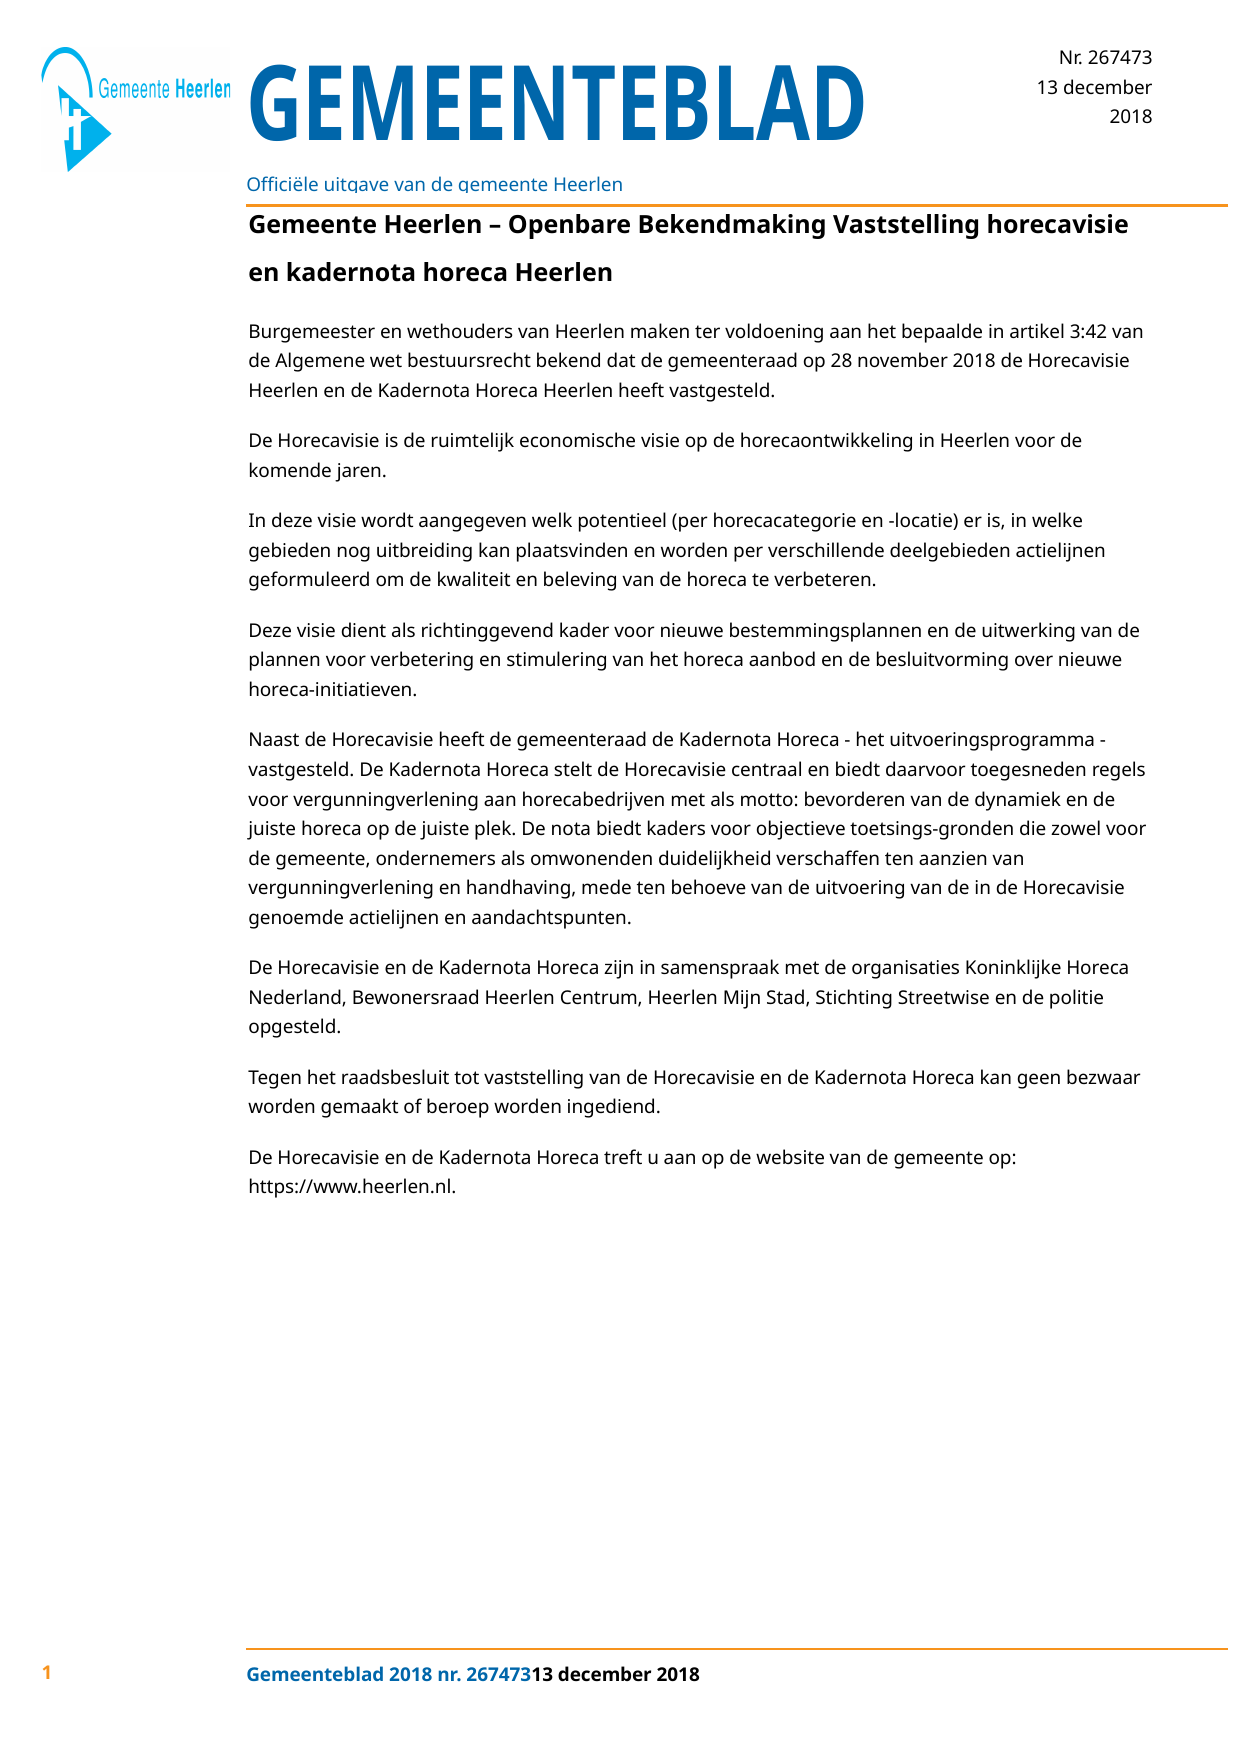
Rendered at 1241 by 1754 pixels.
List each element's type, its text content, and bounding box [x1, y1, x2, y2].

text De Horecavisie en de Kadernota Horeca treft u aan op de website van de gemeente op: https://www.heerlen.nl. [248, 1144, 1152, 1199]
text In deze visie wordt aangegeven welk potentieel (per horecacategorie en -locatie) er is, in welke gebieden nog uitbreiding kan plaatsvinden en worden per verschillende deelgebieden actielijnen geformuleerd om de kwaliteit en beleving van de horeca te verbeteren. [248, 507, 1152, 592]
text De Horecavisie is de ruimtelijk economische visie op de horecaontwikkeling in Heerlen voor de komende jaren. [248, 427, 1152, 483]
picture [41, 47, 58, 70]
text Burgemeester en wethouders van Heerlen maken ter voldoening aan het bepaalde in artikel 3:42 van de Algemene wet bestuursrecht bekend dat de gemeenteraad op 28 november 2018 de Horecavisie Heerlen en de Kadernota Horeca Heerlen heeft vastgesteld. [248, 318, 1152, 403]
text Gemeente Heerlen – Openbare Bekendmaking Vaststelling horecavisie en kadernota horeca Heerlen [248, 207, 1152, 288]
text Tegen het raadsbesluit tot vaststelling van de Horecavisie en de Kadernota Horeca kan geen bezwaar worden gemaakt of beroep worden ingediend. [248, 1064, 1152, 1119]
picture [41, 47, 231, 172]
text Deze visie dient als richtinggevend kader voor nieuwe bestemmingsplannen en de uitwerking van de plannen voor verbetering en stimulering van het horeca aanbod en de besluitvorming over nieuwe horeca-initiatieven. [248, 617, 1152, 702]
text Naast de Horecavisie heeft de gemeenteraad de Kadernota Horeca - het uitvoeringsprogramma - vastgesteld. De Kadernota Horeca stelt de Horecavisie centraal en biedt daarvoor toegesneden regels voor vergunningverlening aan horecabedrijven met als motto: bevorderen van de dynamiek en de juiste horeca op de juiste plek. De nota biedt kaders voor objectieve toetsings-gronden die zowel voor de gemeente, ondernemers als omwonenden duidelijkheid verschaffen ten aanzien van vergunningverlening en handhaving, mede ten behoeve van de uitvoering van de in de Horecavisie genoemde actielijnen en aandachtspunten. [248, 727, 1152, 930]
text De Horecavisie en de Kadernota Horeca zijn in samenspraak met de organisaties Koninklijke Horeca Nederland, Bewonersraad Heerlen Centrum, Heerlen Mijn Stad, Stichting Streetwise en de politie opgesteld. [248, 954, 1152, 1039]
